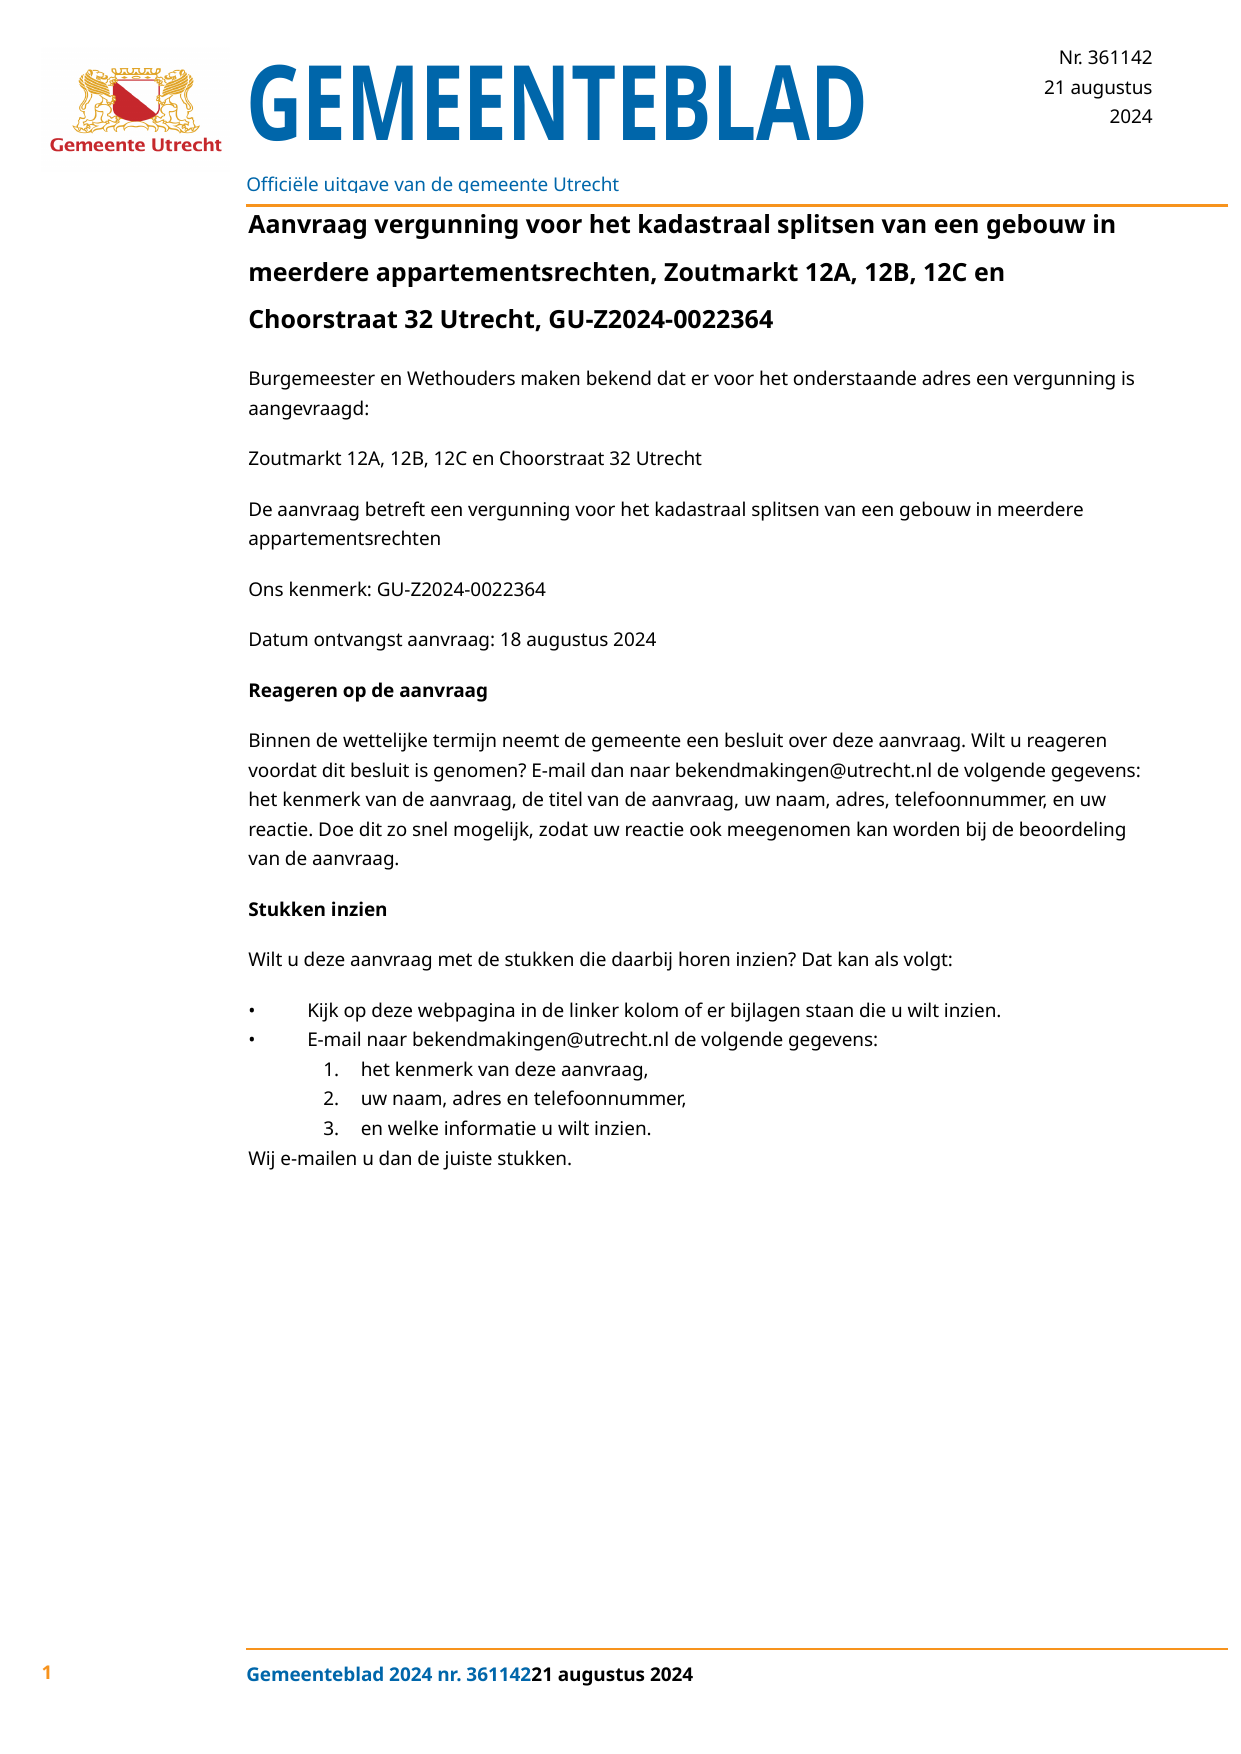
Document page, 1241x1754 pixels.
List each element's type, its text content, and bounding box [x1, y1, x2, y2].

text Reageren op de aanvraag [248, 677, 1152, 702]
text Stukken inzien [248, 896, 1152, 922]
text De aanvraag betreft een vergunning voor het kadastraal splitsen van een gebouw in meerdere appartementsrechten [248, 496, 1152, 551]
list E-mail naar bekendmakingen@utrecht.nl de volgende gegevens: [248, 1026, 1152, 1052]
text Aanvraag vergunning voor het kadastraal splitsen van een gebouw in meerdere appartementsrechten, Zoutmarkt 12A, 12B, 12C en Choorstraat 32 Utrecht, GU-Z2024-0022364 [248, 207, 1152, 336]
list Kijk op deze webpagina in de linker kolom of er bijlagen staan die u wilt inzien. [248, 997, 1152, 1022]
text Wilt u deze aanvraag met de stukken die daarbij horen inzien? Dat kan als volgt: [248, 946, 1152, 972]
list uw naam, adres en telefoonnummer, [323, 1086, 1152, 1111]
text Zoutmarkt 12A, 12B, 12C en Choorstraat 32 Utrecht [248, 446, 1152, 471]
text Datum ontvangst aanvraag: 18 augustus 2024 [248, 626, 1152, 652]
picture [41, 47, 231, 172]
list het kenmerk van deze aanvraag, [323, 1056, 1152, 1082]
text Burgemeester en Wethouders maken bekend dat er voor het onderstaande adres een vergunning is aangevraagd: [248, 366, 1152, 421]
text Binnen de wettelijke termijn neemt de gemeente een besluit over deze aanvraag. Wilt u reageren voordat dit besluit is genomen? E-mail dan naar bekendmakingen@utrecht.nl de volgende gegevens: het kenmerk van de aanvraag, de titel van de aanvraag, uw naam, adres, telefoonnummer, en uw reactie. Doe dit zo snel mogelijk, zodat uw reactie ook meegenomen kan worden bij de beoordeling van de aanvraag. [248, 727, 1152, 871]
text Ons kenmerk: GU-Z2024-0022364 [248, 576, 1152, 602]
text Wij e-mailen u dan de juiste stukken. [248, 1145, 1152, 1170]
list en welke informatie u wilt inzien. [323, 1115, 1152, 1141]
